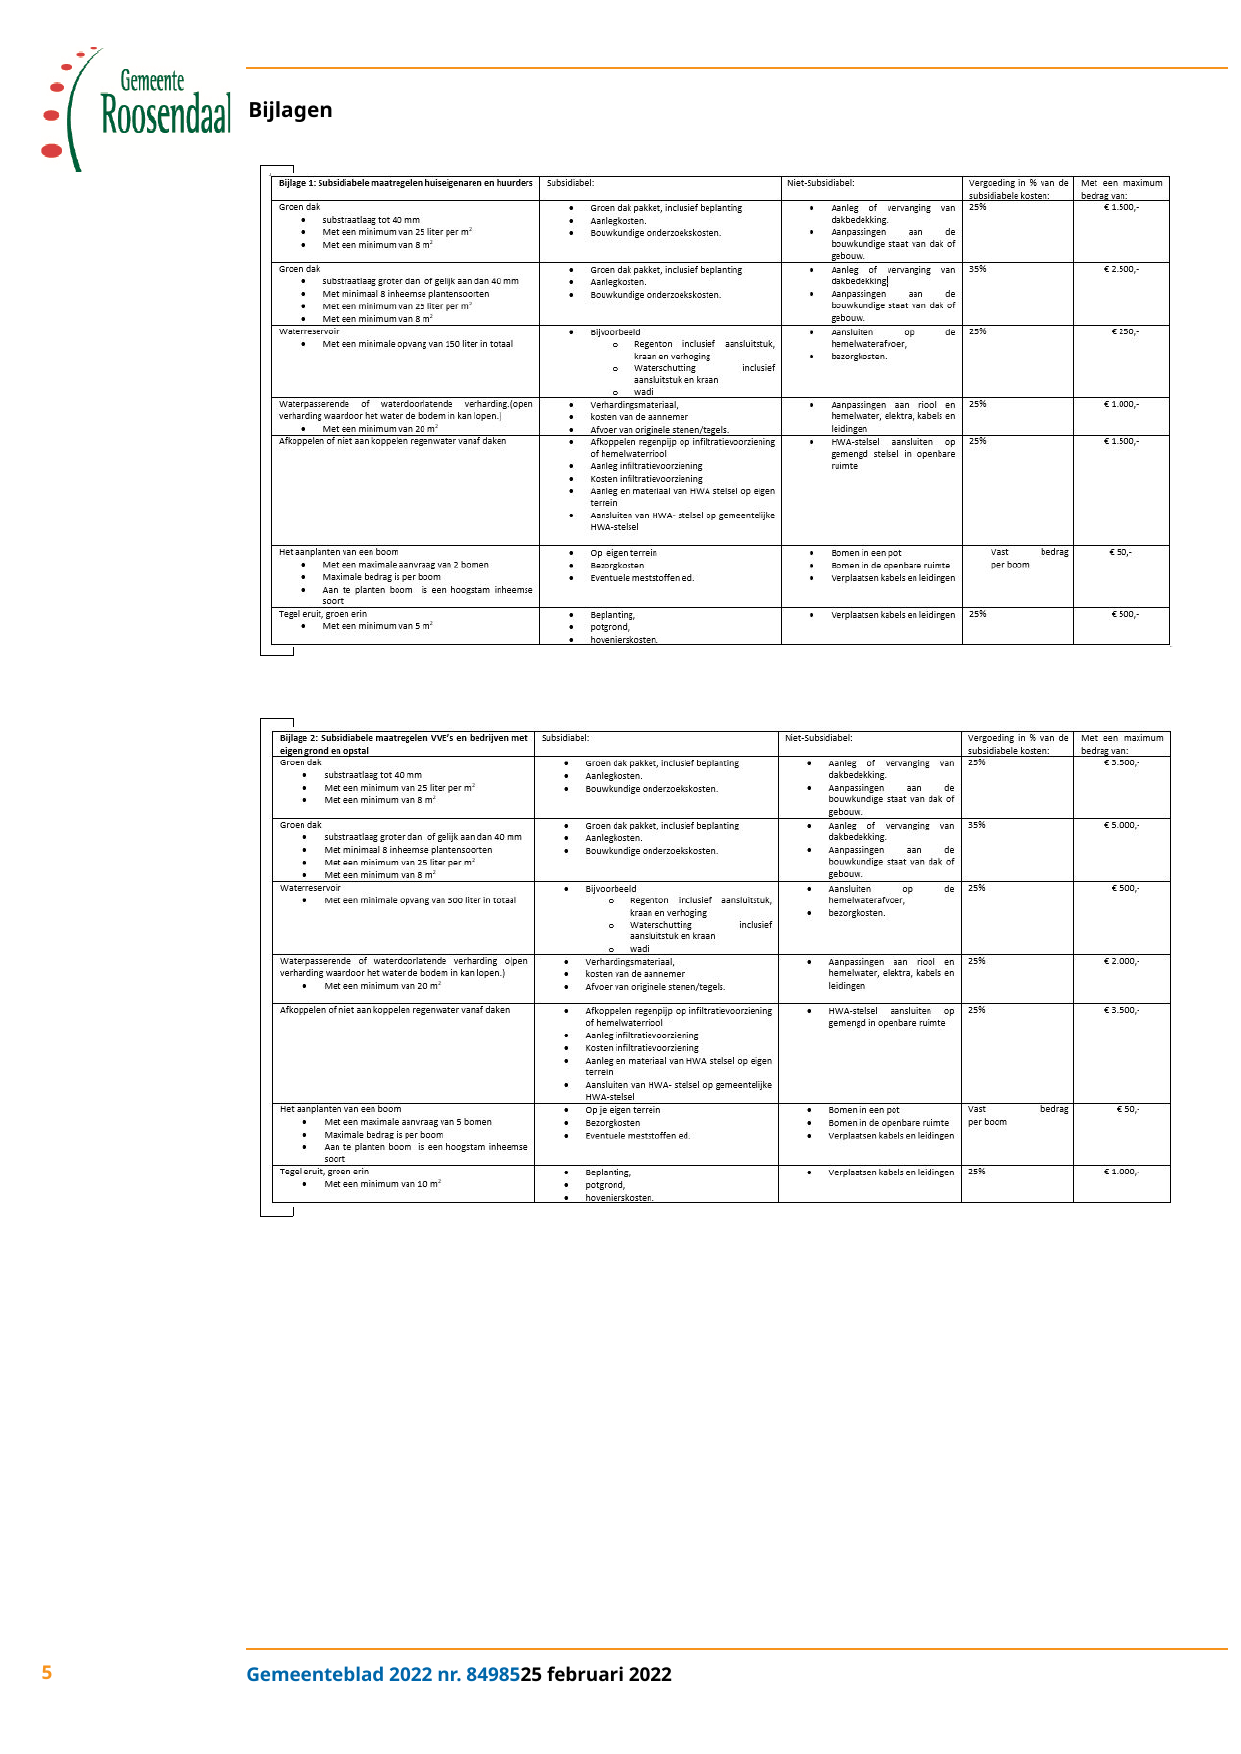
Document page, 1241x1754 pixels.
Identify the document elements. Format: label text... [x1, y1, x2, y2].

picture [41, 47, 231, 172]
text Bijlagen [248, 95, 1152, 123]
picture [268, 173, 1173, 647]
picture [268, 727, 1173, 1207]
